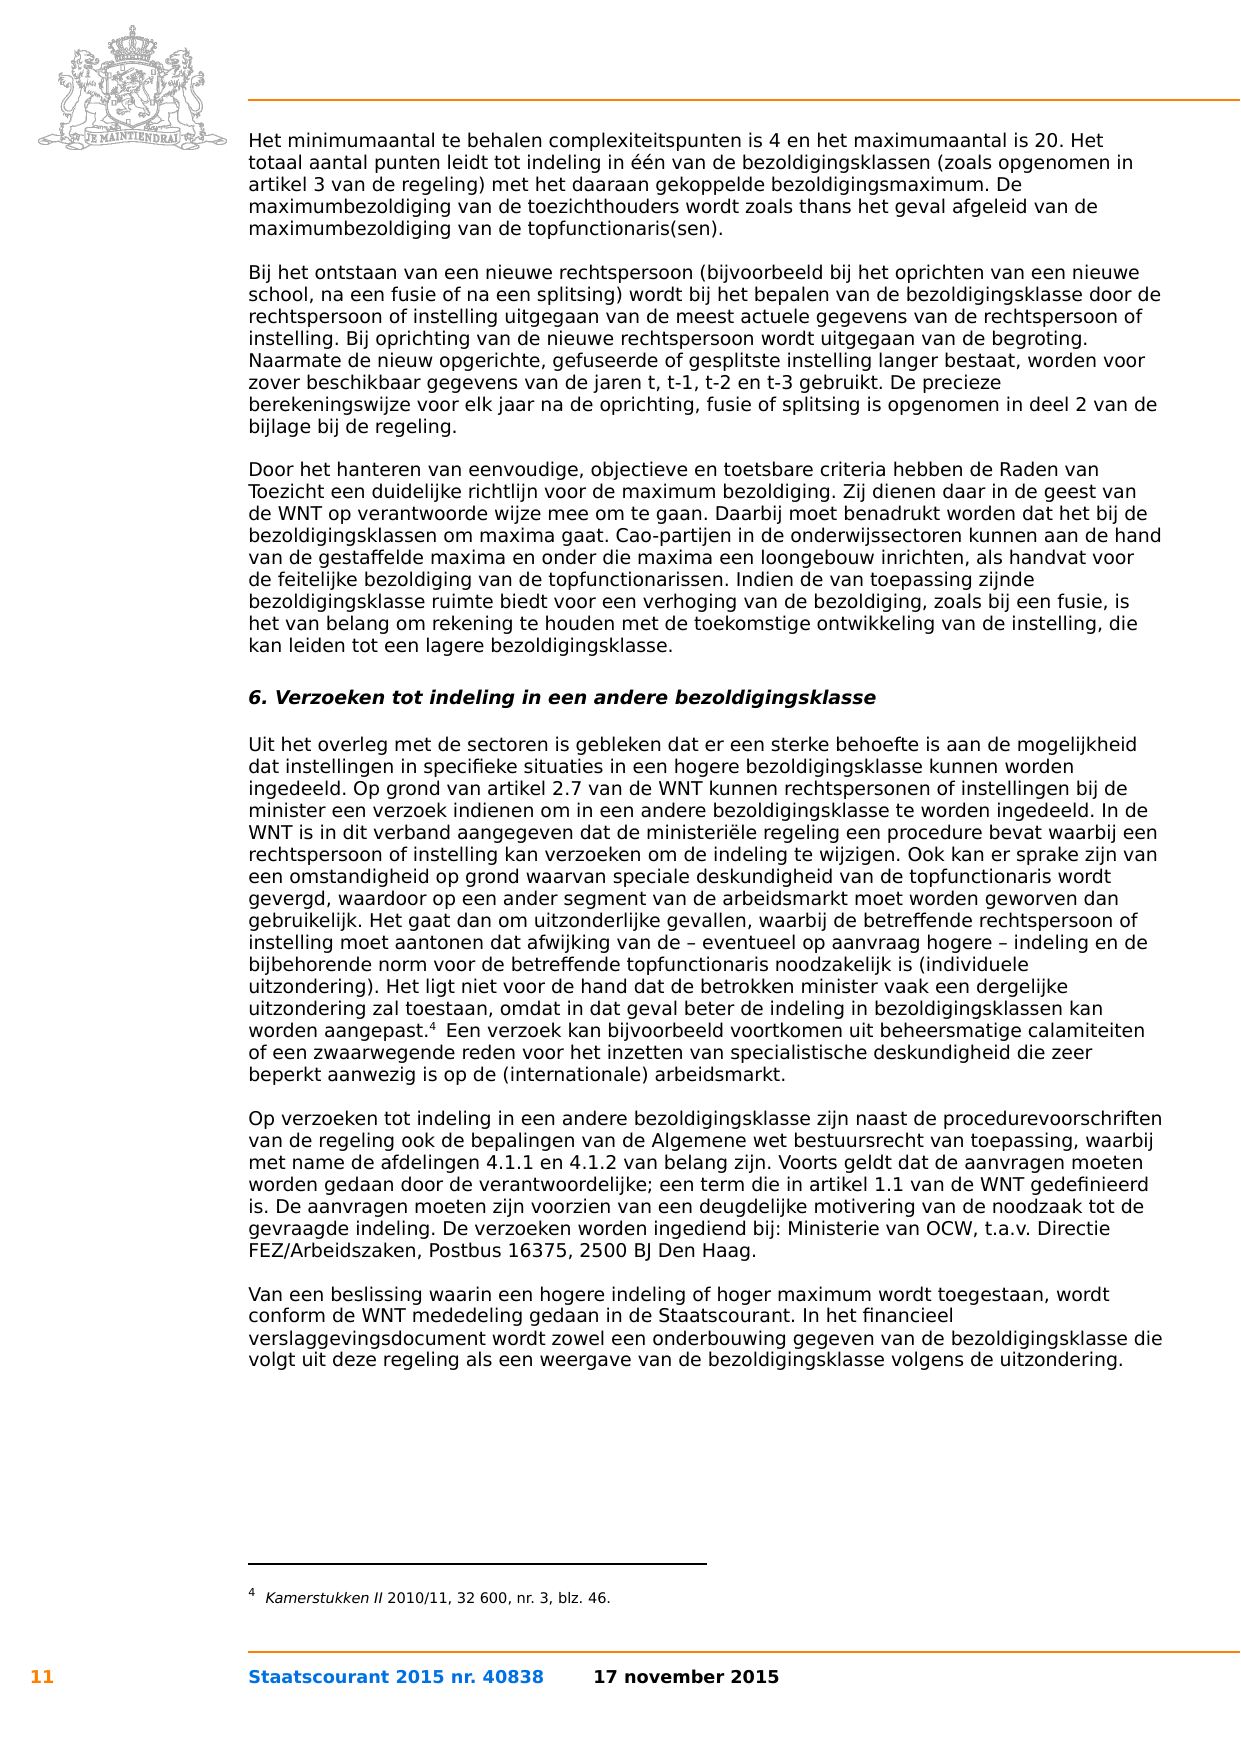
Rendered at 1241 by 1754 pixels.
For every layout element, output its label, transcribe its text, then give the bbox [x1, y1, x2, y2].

text Bij het ontstaan van een nieuwe rechtspersoon (bijvoorbeeld bij het oprichten van een nieuwe school, na een fusie of na een splitsing) wordt bij het bepalen van de bezoldigingsklasse door de rechtspersoon of instelling uitgegaan van de meest actuele gegevens van de rechtspersoon of instelling. Bij oprichting van de nieuwe rechtspersoon wordt uitgegaan van de begroting. Naarmate de nieuw opgerichte, gefuseerde of gesplitste instelling langer bestaat, worden voor zover beschikbaar gegevens van de jaren t, t-1, t-2 en t-3 gebruikt. De precieze berekeningswijze voor elk jaar na de oprichting, fusie of splitsing is opgenomen in deel 2 van de bijlage bij de regeling. [248, 262, 1163, 437]
text Van een beslissing waarin een hogere indeling of hoger maximum wordt toegestaan, wordt conform de WNT mededeling gedaan in de Staatscourant. In het financieel verslaggevingsdocument wordt zowel een onderbouwing gegeven van de bezoldigingsklasse die volgt uit deze regeling als een weergave van de bezoldigingsklasse volgens de uitzondering. [248, 1283, 1163, 1371]
text Door het hanteren van eenvoudige, objectieve en toetsbare criteria hebben de Raden van Toezicht een duidelijke richtlijn voor de maximum bezoldiging. Zij dienen daar in de geest van de WNT op verantwoorde wijze mee om te gaan. Daarbij moet benadrukt worden dat het bij de bezoldigingsklassen om maxima gaat. Cao-partijen in de onderwijssectoren kunnen aan de hand van de gestaffelde maxima en onder die maxima een loongebouw inrichten, als handvat voor de feitelijke bezoldiging van de topfunctionarissen. Indien de van toepassing zijnde bezoldigingsklasse ruimte biedt voor een verhoging van de bezoldiging, zoals bij een fusie, is het van belang om rekening te houden met de toekomstige ontwikkeling van de instelling, die kan leiden tot een lagere bezoldigingsklasse. [248, 459, 1163, 657]
text Het minimumaantal te behalen complexiteitspunten is 4 en het maximumaantal is 20. Het totaal aantal punten leidt tot indeling in één van de bezoldigingsklassen (zoals opgenomen in artikel 3 van de regeling) met het daaraan gekoppelde bezoldigingsmaximum. De maximumbezoldiging van de toezichthouders wordt zoals thans het geval afgeleid van de maximumbezoldiging van de topfunctionaris(sen). [248, 130, 1163, 240]
picture [38, 25, 227, 150]
text Op verzoeken tot indeling in een andere bezoldigingsklasse zijn naast de procedurevoorschriften van de regeling ook de bepalingen van de Algemene wet bestuursrecht van toepassing, waarbij met name de afdelingen 4.1.1 en 4.1.2 van belang zijn. Voorts geldt dat de aanvragen moeten worden gedaan door de verantwoordelijke; een term die in artikel 1.1 van de WNT gedefinieerd is. De aanvragen moeten zijn voorzien van een deugdelijke motivering van de noodzaak tot de gevraagde indeling. De verzoeken worden ingediend bij: Ministerie van OCW, t.a.v. Directie FEZ/Arbeidszaken, Postbus 16375, 2500 BJ Den Haag. [248, 1108, 1163, 1262]
subtitle 6. Verzoeken tot indeling in een andere bezoldigingsklasse [248, 687, 1163, 709]
text Kamerstukken II 2010/11, 32 600, nr. 3, blz. 46. [248, 1586, 1163, 1608]
text Uit het overleg met de sectoren is gebleken dat er een sterke behoefte is aan de mogelijkheid dat instellingen in specifieke situaties in een hogere bezoldigingsklasse kunnen worden ingedeeld. Op grond van artikel 2.7 van de WNT kunnen rechtspersonen of instellingen bij de minister een verzoek indienen om in een andere bezoldigingsklasse te worden ingedeeld. In de WNT is in dit verband aangegeven dat de ministeriële regeling een procedure bevat waarbij een rechtspersoon of instelling kan verzoeken om de indeling te wijzigen. Ook kan er sprake zijn van een omstandigheid op grond waarvan speciale deskundigheid van de topfunctionaris wordt gevergd, waardoor op een ander segment van de arbeidsmarkt moet worden geworven dan gebruikelijk. Het gaat dan om uitzonderlijke gevallen, waarbij de betreffende rechtspersoon of instelling moet aantonen dat afwijking van de – eventueel op aanvraag hogere – indeling en de bijbehorende norm voor de betreffende topfunctionaris noodzakelijk is (individuele uitzondering). Het ligt niet voor de hand dat de betrokken minister vaak een dergelijke uitzondering zal toestaan, omdat in dat geval beter de indeling in bezoldigingsklassen kan worden aangepast. Een verzoek kan bijvoorbeeld voortkomen uit beheersmatige calamiteiten of een zwaarwegende reden voor het inzetten van specialistische deskundigheid die zeer beperkt aanwezig is op de (internationale) arbeidsmarkt. [248, 734, 1163, 1086]
